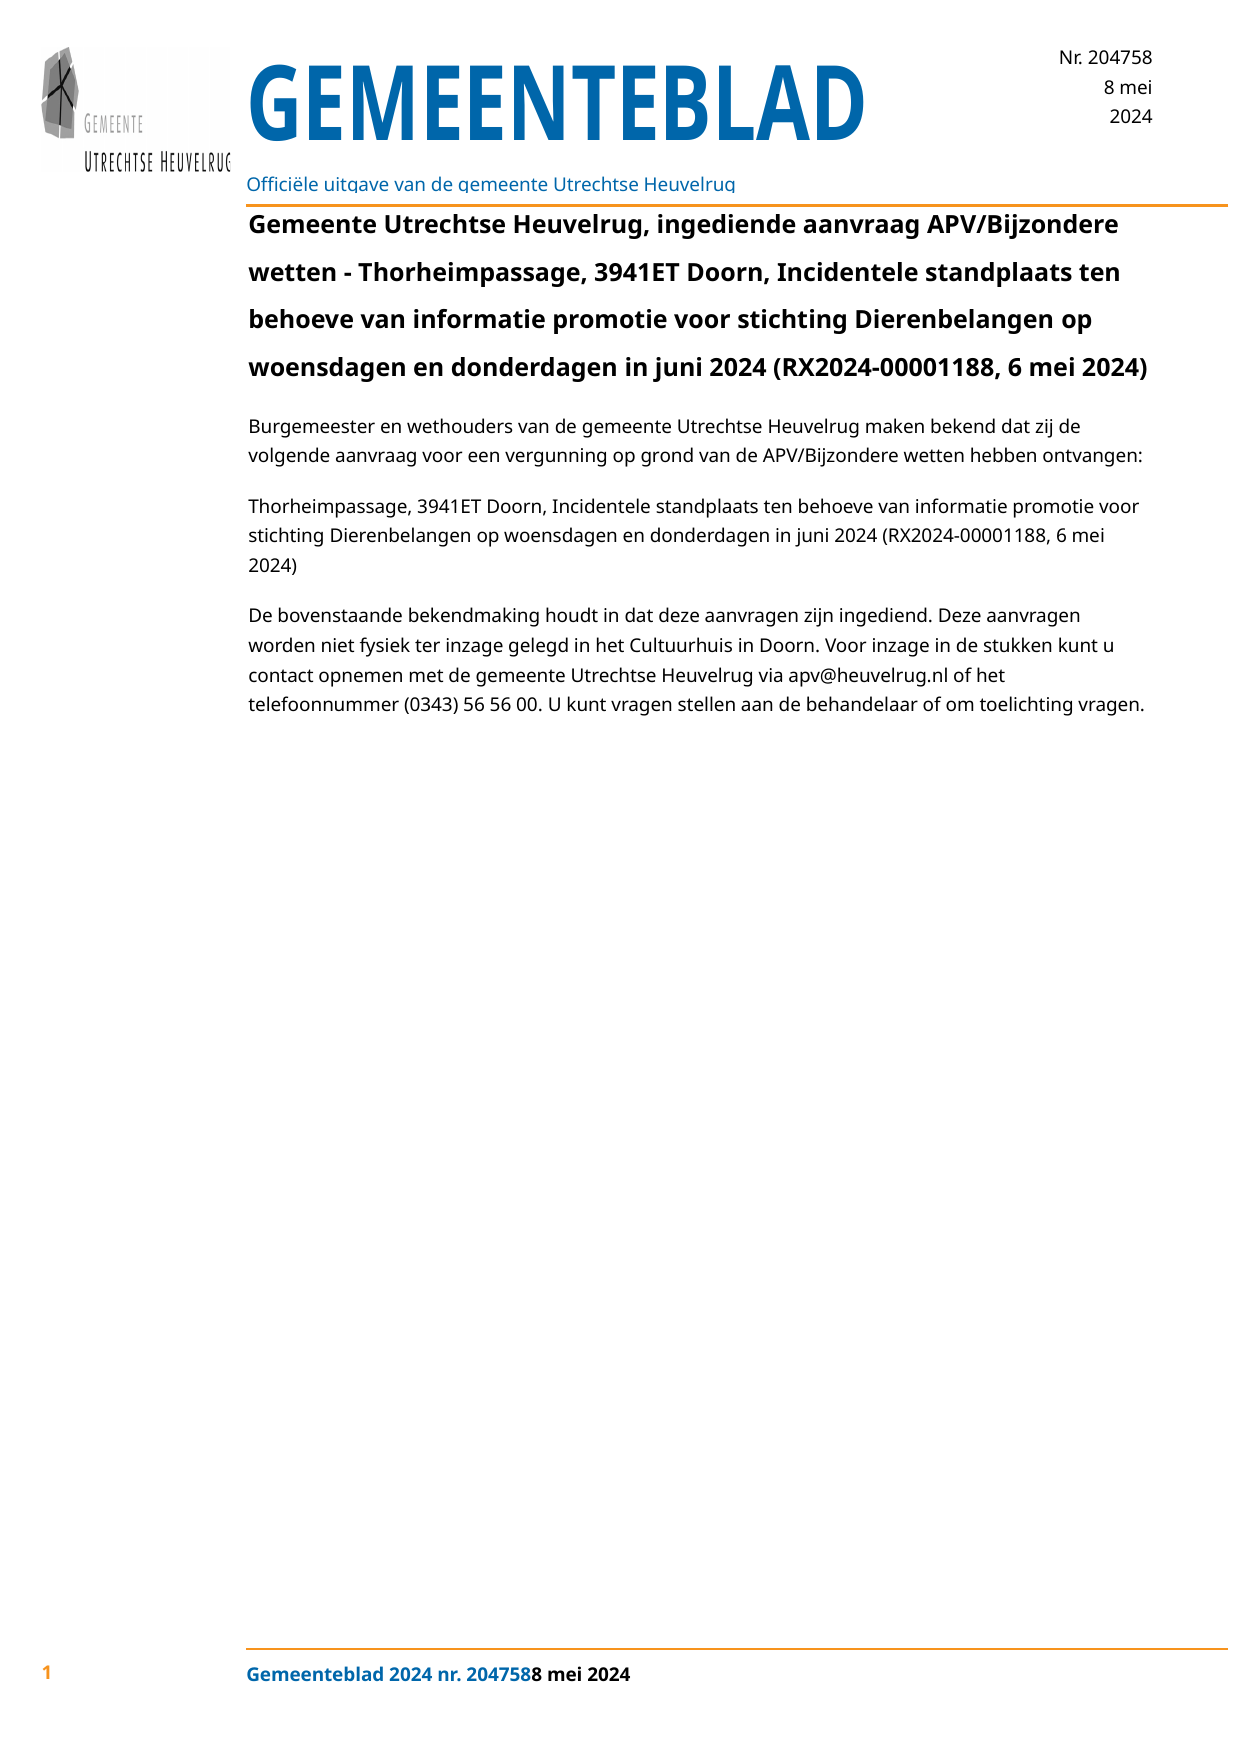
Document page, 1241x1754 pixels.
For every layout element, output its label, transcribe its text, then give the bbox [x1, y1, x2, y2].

text Gemeente Utrechtse Heuvelrug, ingediende aanvraag APV/Bijzondere wetten - Thorheimpassage, 3941ET Doorn, Incidentele standplaats ten behoeve van informatie promotie voor stichting Dierenbelangen op woensdagen en donderdagen in juni 2024 (RX2024-00001188, 6 mei 2024) [248, 207, 1152, 384]
text Thorheimpassage, 3941ET Doorn, Incidentele standplaats ten behoeve van informatie promotie voor stichting Dierenbelangen op woensdagen en donderdagen in juni 2024 (RX2024-00001188, 6 mei 2024) [248, 493, 1152, 578]
picture [41, 47, 231, 172]
text Burgemeester en wethouders van de gemeente Utrechtse Heuvelrug maken bekend dat zij de volgende aanvraag voor een vergunning op grond van de APV/Bijzondere wetten hebben ontvangen: [248, 413, 1152, 468]
text De bovenstaande bekendmaking houdt in dat deze aanvragen zijn ingediend. Deze aanvragen worden niet fysiek ter inzage gelegd in het Cultuurhuis in Doorn. Voor inzage in de stukken kunt u contact opnemen met de gemeente Utrechtse Heuvelrug via apv@heuvelrug.nl of het telefoonnummer (0343) 56 56 00. U kunt vragen stellen aan de behandelaar of om toelichting vragen. [248, 603, 1152, 717]
